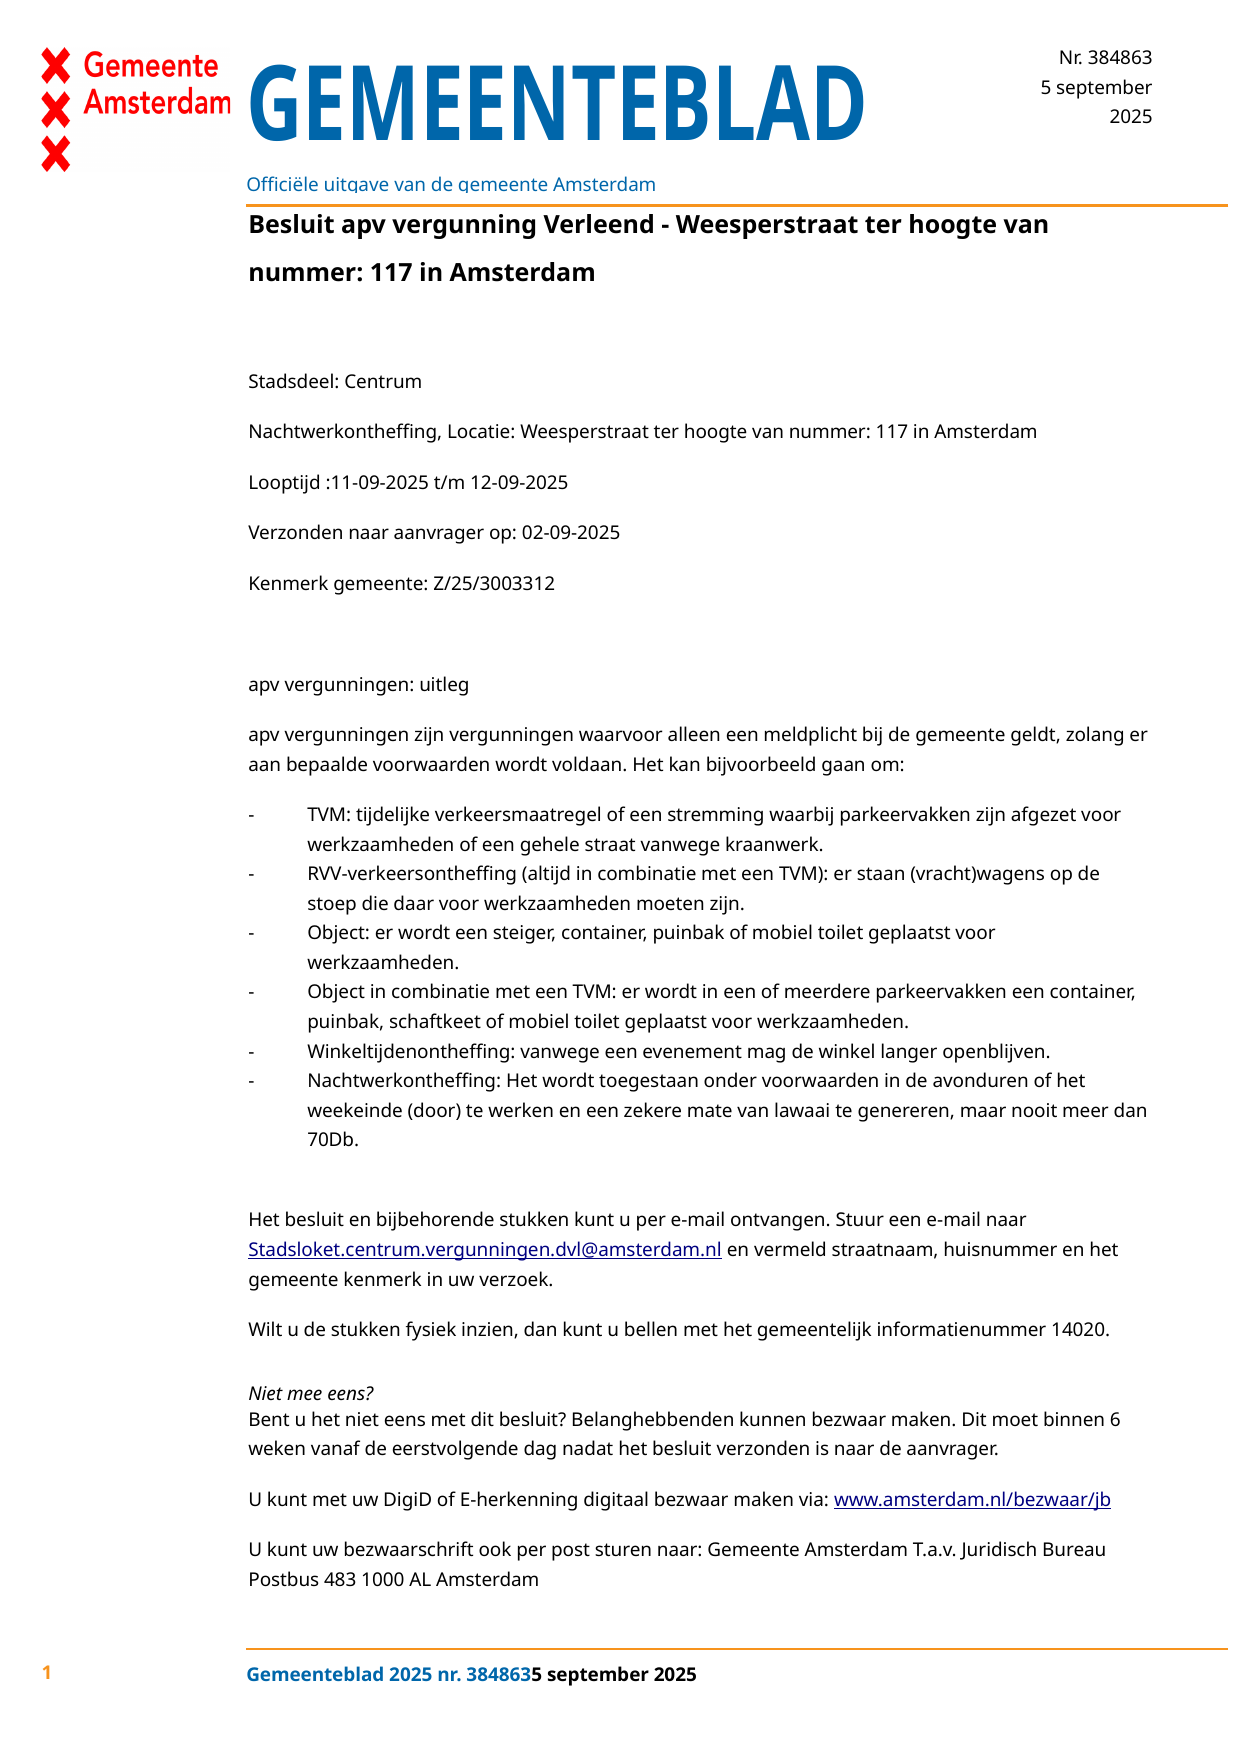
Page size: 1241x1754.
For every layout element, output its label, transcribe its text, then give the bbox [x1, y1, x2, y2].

picture [41, 47, 231, 172]
list Nachtwerkontheffing: Het wordt toegestaan onder voorwaarden in de avonduren of het weekeinde (door) te werken en een zekere mate van lawaai te genereren, maar nooit meer dan 70Db. [248, 1067, 1152, 1152]
text Wilt u de stukken fysiek inzien, dan kunt u bellen met het gemeentelijk informatienummer 14020. [248, 1316, 1152, 1342]
text apv vergunningen zijn vergunningen waarvoor alleen een meldplicht bij de gemeente geldt, zolang er aan bepaalde voorwaarden wordt voldaan. Het kan bijvoorbeeld gaan om: [248, 721, 1152, 777]
list TVM: tijdelijke verkeersmaatregel of een stremming waarbij parkeervakken zijn afgezet voor werkzaamheden of een gehele straat vanwege kraanwerk. [248, 801, 1152, 857]
text Besluit apv vergunning Verleend - Weesperstraat ter hoogte van nummer: 117 in Amsterdam [248, 207, 1152, 288]
text Looptijd :11-09-2025 t/m 12-09-2025 [248, 469, 1152, 495]
list Object in combinatie met een TVM: er wordt in een of meerdere parkeervakken een container, puinbak, schaftkeet of mobiel toilet geplaatst voor werkzaamheden. [248, 979, 1152, 1034]
list Object: er wordt een steiger, container, puinbak of mobiel toilet geplaatst voor werkzaamheden. [248, 919, 1152, 975]
text Het besluit en bijbehorende stukken kunt u per e-mail ontvangen. Stuur een e-mail naar Stadsloket.centrum.vergunningen.dvl@amsterdam.nl en vermeld straatnaam, huisnummer en het gemeente kenmerk in uw verzoek. [248, 1207, 1152, 1292]
text U kunt uw bezwaarschrift ook per post sturen naar: Gemeente Amsterdam T.a.v. Juridisch Bureau Postbus 483 1000 AL Amsterdam [248, 1536, 1152, 1592]
text apv vergunningen: uitleg [248, 671, 1152, 697]
text Stadsdeel: Centrum [248, 368, 1152, 394]
text Niet mee eens? [248, 1380, 1152, 1406]
list Winkeltijdenontheffing: vanwege een evenement mag de winkel langer openblijven. [248, 1038, 1152, 1064]
text Bent u het niet eens met dit besluit? Belanghebbenden kunnen bezwaar maken. Dit moet binnen 6 weken vanaf de eerstvolgende dag nadat het besluit verzonden is naar de aanvrager. [248, 1406, 1152, 1461]
text Kenmerk gemeente: Z/25/3003312 [248, 570, 1152, 596]
text Verzonden naar aanvrager op: 02-09-2025 [248, 519, 1152, 545]
text Nachtwerkontheffing, Locatie: Weesperstraat ter hoogte van nummer: 117 in Amsterdam [248, 419, 1152, 444]
list RVV-verkeersontheffing (altijd in combinatie met een TVM): er staan (vracht)wagens op de stoep die daar voor werkzaamheden moeten zijn. [248, 860, 1152, 916]
text U kunt met uw DigiD of E-herkenning digitaal bezwaar maken via: www.amsterdam.nl/bezwaar/jb [248, 1486, 1152, 1512]
